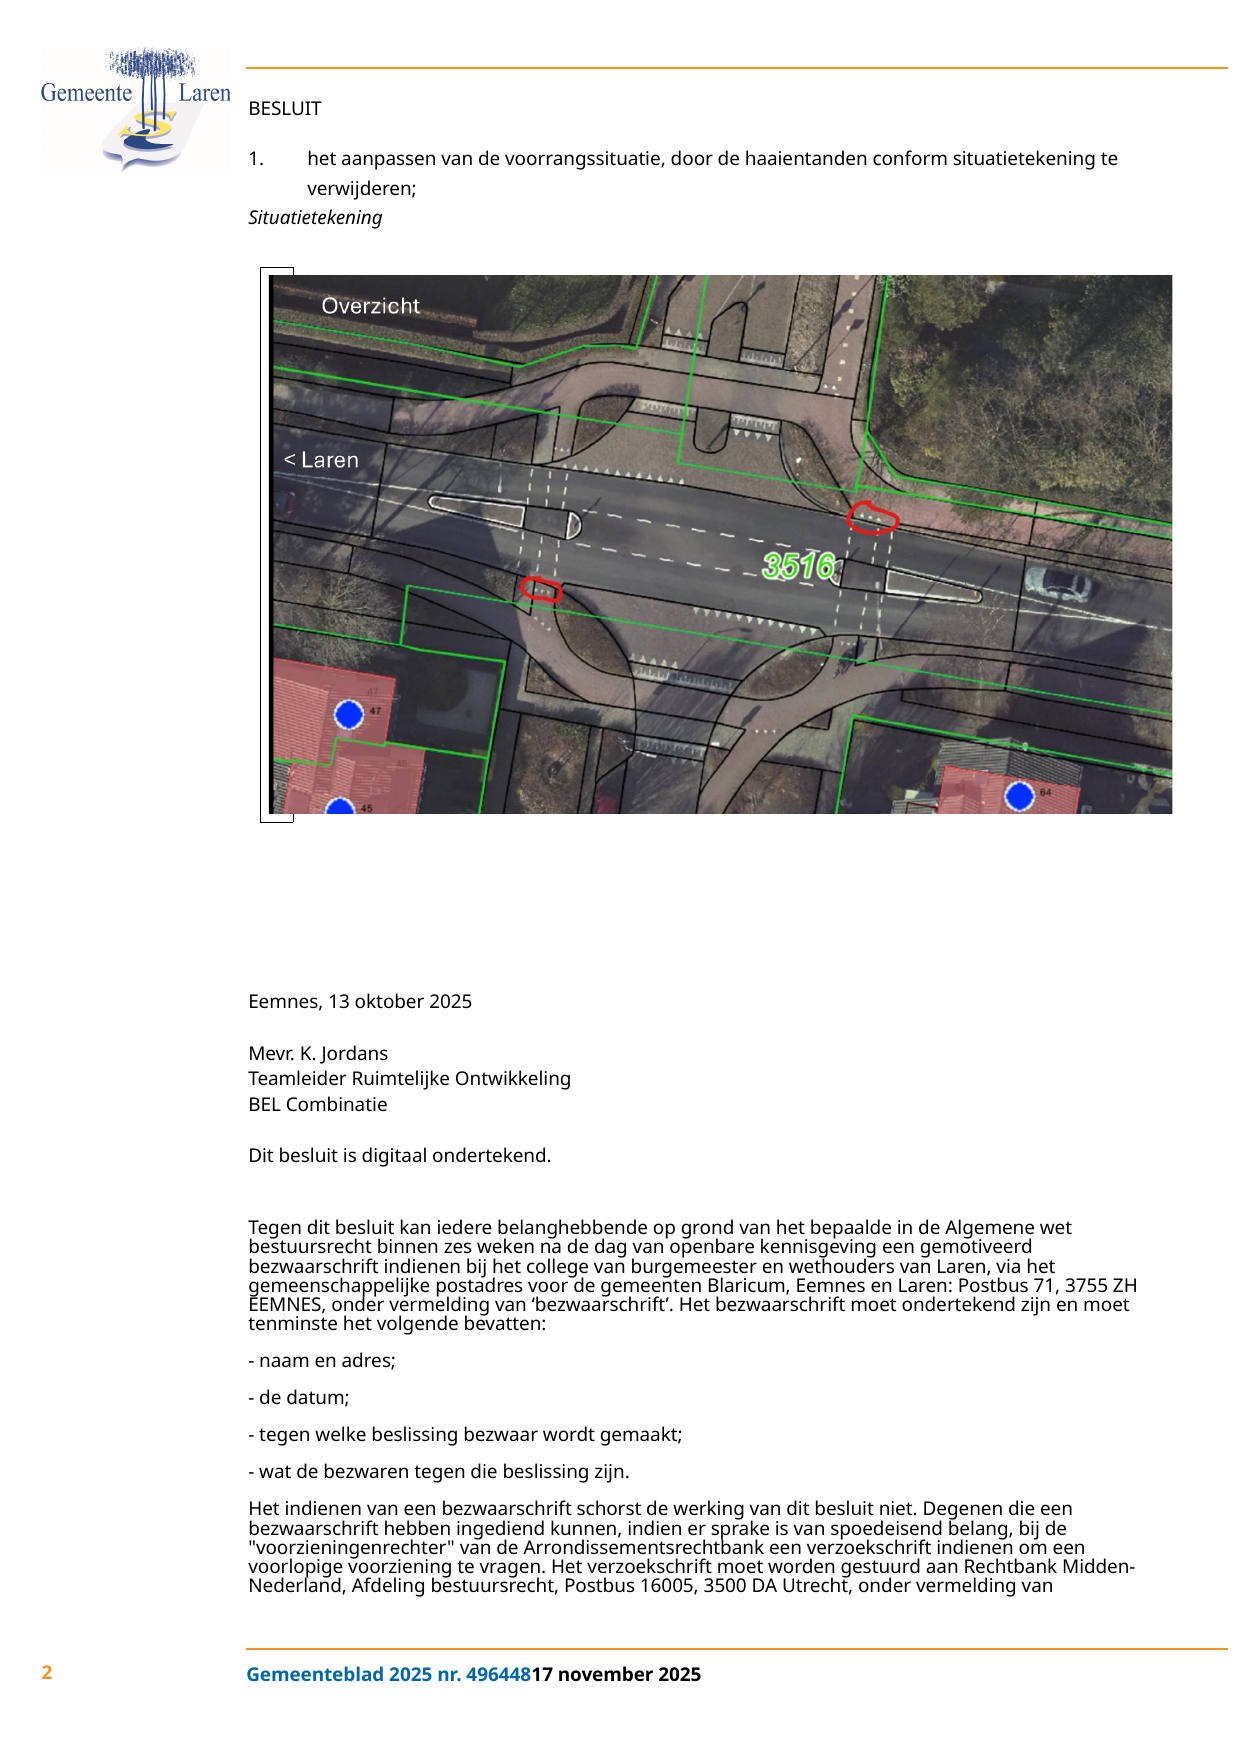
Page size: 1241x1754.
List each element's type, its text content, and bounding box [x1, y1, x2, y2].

text - de datum; [248, 1389, 1152, 1409]
text Mevr. K. Jordans [248, 1040, 1152, 1066]
text - wat de bezwaren tegen die beslissing zijn. [248, 1463, 1152, 1483]
text Situatietekening [248, 204, 1152, 230]
text - tegen welke beslissing bezwaar wordt gemaakt; [248, 1426, 1152, 1446]
text - naam en adres; [248, 1352, 1152, 1372]
list het aanpassen van de voorrangssituatie, door de haaientanden conform situatietekening te verwijderen; [248, 145, 1152, 201]
text Dit besluit is digitaal ondertekend. [248, 1143, 1152, 1168]
text BEL Combinatie [248, 1091, 1152, 1117]
text Teamleider Ruimtelijke Ontwikkeling [248, 1066, 1152, 1091]
text Het indienen van een bezwaarschrift schorst de werking van dit besluit niet. Degenen die een bezwaarschrift hebben ingediend kunnen, indien er sprake is van spoedeisend belang, bij de "voorzieningenrechter" van de Arrondissementsrechtbank een verzoekschrift indienen om een voorlopige voorziening te vragen. Het verzoekschrift moet worden gestuurd aan Rechtbank Midden-Nederland, Afdeling bestuursrecht, Postbus 16005, 3500 DA Utrecht, onder vermelding van [248, 1500, 1152, 1597]
text BESLUIT [248, 95, 1152, 121]
text Tegen dit besluit kan iedere belanghebbende op grond van het bepaalde in de Algemene wet bestuursrecht binnen zes weken na de dag van openbare kennisgeving een gemotiveerd bezwaarschrift indienen bij het college van burgemeester en wethouders van Laren, via het gemeenschappelijke postadres voor de gemeenten Blaricum, Eemnes en Laren: Postbus 71, 3755 ZH EEMNES, onder vermelding van ‘bezwaarschrift’. Het bezwaarschrift moet ondertekend zijn en moet tenminste het volgende bevatten: [248, 1219, 1152, 1335]
picture [268, 275, 1173, 814]
picture [41, 47, 231, 172]
text Eemnes, 13 oktober 2025 [248, 988, 1152, 1014]
